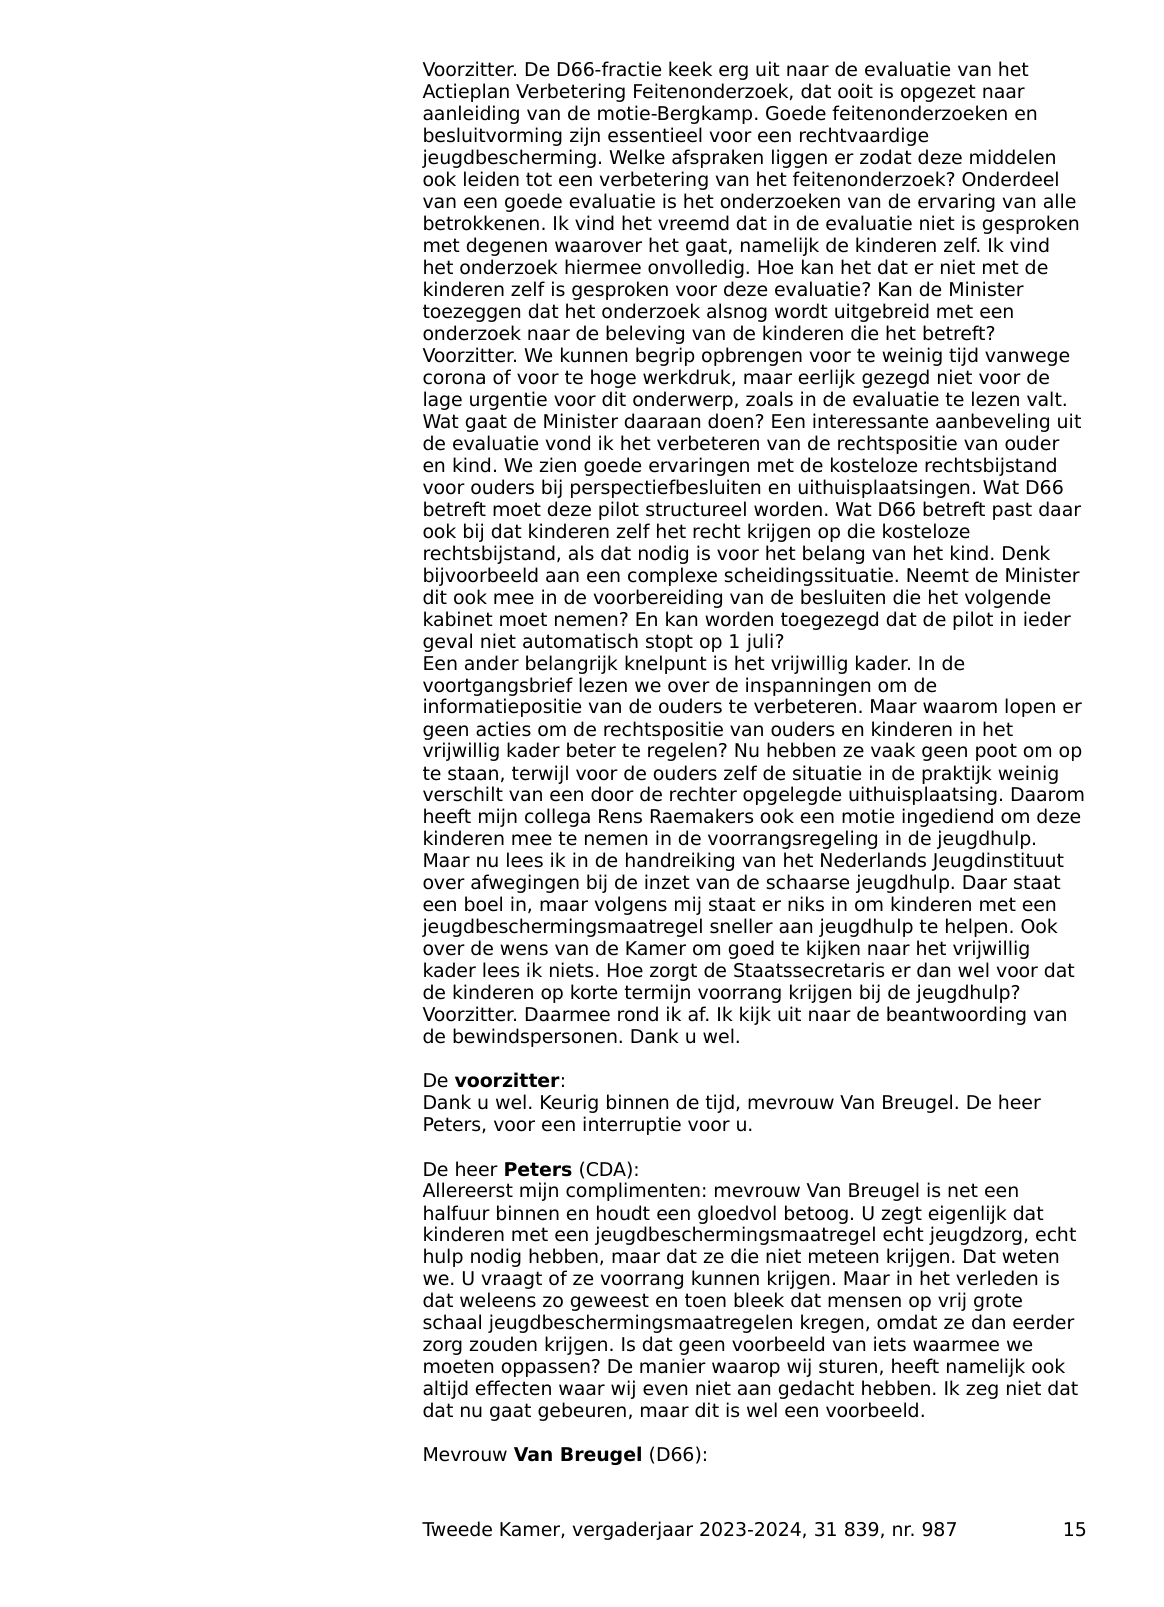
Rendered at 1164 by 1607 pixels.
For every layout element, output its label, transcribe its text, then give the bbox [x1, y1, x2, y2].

text Een ander belangrijk knelpunt is het vrijwillig kader. In de voortgangsbrief lezen we over de inspanningen om de informatiepositie van de ouders te verbeteren. Maar waarom lopen er geen acties om de rechtspositie van ouders en kinderen in het vrijwillig kader beter te regelen? Nu hebben ze vaak geen poot om op te staan, terwijl voor de ouders zelf de situatie in de praktijk weinig verschilt van een door de rechter opgelegde uithuisplaatsing. Daarom heeft mijn collega Rens Raemakers ook een motie ingediend om deze kinderen mee te nemen in de voorrangsregeling in de jeugdhulp. Maar nu lees ik in de handreiking van het Nederlands Jeugdinstituut over afwegingen bij de inzet van de schaarse jeugdhulp. Daar staat een boel in, maar volgens mij staat er niks in om kinderen met een jeugdbeschermingsmaatregel sneller aan jeugdhulp te helpen. Ook over de wens van de Kamer om goed te kijken naar het vrijwillig kader lees ik niets. Hoe zorgt de Staatssecretaris er dan wel voor dat de kinderen op korte termijn voorrang krijgen bij de jeugdhulp? [422, 652, 1087, 1004]
text De voorzitter: [422, 1070, 1087, 1092]
text Voorzitter. We kunnen begrip opbrengen voor te weinig tijd vanwege corona of voor te hoge werkdruk, maar eerlijk gezegd niet voor de lage urgentie voor dit onderwerp, zoals in de evaluatie te lezen valt. Wat gaat de Minister daaraan doen? Een interessante aanbeveling uit de evaluatie vond ik het verbeteren van de rechtspositie van ouder en kind. We zien goede ervaringen met de kosteloze rechtsbijstand voor ouders bij perspectiefbesluiten en uithuisplaatsingen. Wat D66 betreft moet deze pilot structureel worden. Wat D66 betreft past daar ook bij dat kinderen zelf het recht krijgen op die kosteloze rechtsbijstand, als dat nodig is voor het belang van het kind. Denk bijvoorbeeld aan een complexe scheidingssituatie. Neemt de Minister dit ook mee in de voorbereiding van de besluiten die het volgende kabinet moet nemen? En kan worden toegezegd dat de pilot in ieder geval niet automatisch stopt op 1 juli? [422, 345, 1087, 652]
text De heer Peters (CDA): [422, 1158, 1087, 1180]
text Voorzitter. De D66-fractie keek erg uit naar de evaluatie van het Actieplan Verbetering Feitenonderzoek, dat ooit is opgezet naar aanleiding van de motie-Bergkamp. Goede feitenonderzoeken en besluitvorming zijn essentieel voor een rechtvaardige jeugdbescherming. Welke afspraken liggen er zodat deze middelen ook leiden tot een verbetering van het feitenonderzoek? Onderdeel van een goede evaluatie is het onderzoeken van de ervaring van alle betrokkenen. Ik vind het vreemd dat in de evaluatie niet is gesproken met degenen waarover het gaat, namelijk de kinderen zelf. Ik vind het onderzoek hiermee onvolledig. Hoe kan het dat er niet met de kinderen zelf is gesproken voor deze evaluatie? Kan de Minister toezeggen dat het onderzoek alsnog wordt uitgebreid met een onderzoek naar de beleving van de kinderen die het betreft? [422, 59, 1087, 345]
text Dank u wel. Keurig binnen de tijd, mevrouw Van Breugel. De heer Peters, voor een interruptie voor u. [422, 1092, 1087, 1136]
text Voorzitter. Daarmee rond ik af. Ik kijk uit naar de beantwoording van de bewindspersonen. Dank u wel. [422, 1004, 1087, 1048]
text Mevrouw Van Breugel (D66): [422, 1444, 1087, 1466]
text Allereerst mijn complimenten: mevrouw Van Breugel is net een halfuur binnen en houdt een gloedvol betoog. U zegt eigenlijk dat kinderen met een jeugdbeschermingsmaatregel echt jeugdzorg, echt hulp nodig hebben, maar dat ze die niet meteen krijgen. Dat weten we. U vraagt of ze voorrang kunnen krijgen. Maar in het verleden is dat weleens zo geweest en toen bleek dat mensen op vrij grote schaal jeugdbeschermingsmaatregelen kregen, omdat ze dan eerder zorg zouden krijgen. Is dat geen voorbeeld van iets waarmee we moeten oppassen? De manier waarop wij sturen, heeft namelijk ook altijd effecten waar wij even niet aan gedacht hebben. Ik zeg niet dat dat nu gaat gebeuren, maar dit is wel een voorbeeld. [422, 1180, 1087, 1422]
